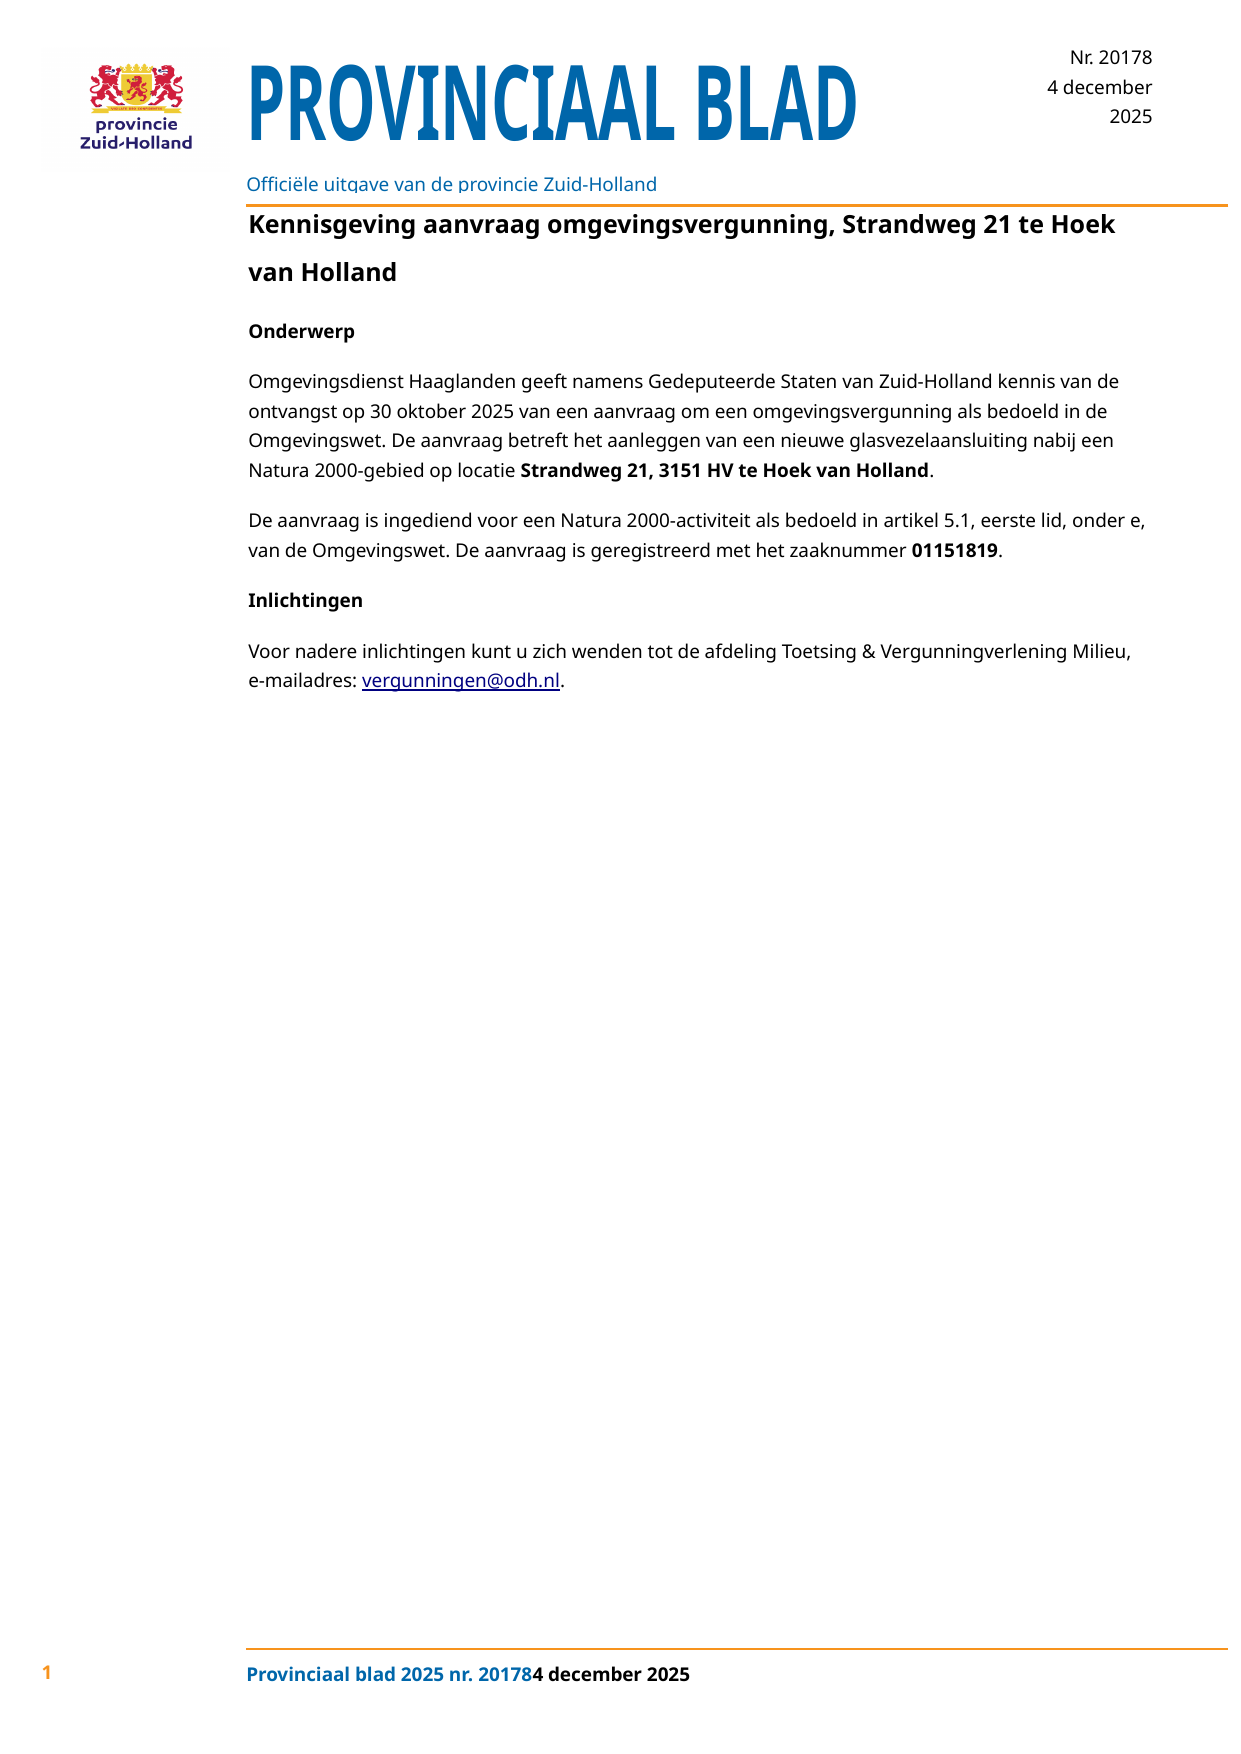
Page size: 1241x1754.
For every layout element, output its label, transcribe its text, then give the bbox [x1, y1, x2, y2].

text De aanvraag is ingediend voor een Natura 2000-activiteit als bedoeld in artikel 5.1, eerste lid, onder e, van de Omgevingswet. De aanvraag is geregistreerd met het zaaknummer 01151819. [248, 507, 1152, 563]
text Omgevingsdienst Haaglanden geeft namens Gedeputeerde Staten van Zuid-Holland kennis van de ontvangst op 30 oktober 2025 van een aanvraag om een omgevingsvergunning als bedoeld in de Omgevingswet. De aanvraag betreft het aanleggen van een nieuwe glasvezelaansluiting nabij een Natura 2000-gebied op locatie Strandweg 21, 3151 HV te Hoek van Holland. [248, 368, 1152, 483]
text Onderwerp [248, 318, 1152, 344]
text Kennisgeving aanvraag omgevingsvergunning, Strandweg 21 te Hoek van Holland [248, 207, 1152, 288]
text Voor nadere inlichtingen kunt u zich wenden tot de afdeling Toetsing & Vergunningverlening Milieu, e-mailadres: vergunningen@odh.nl. [248, 638, 1152, 693]
picture [41, 47, 231, 172]
text Inlichtingen [248, 587, 1152, 613]
